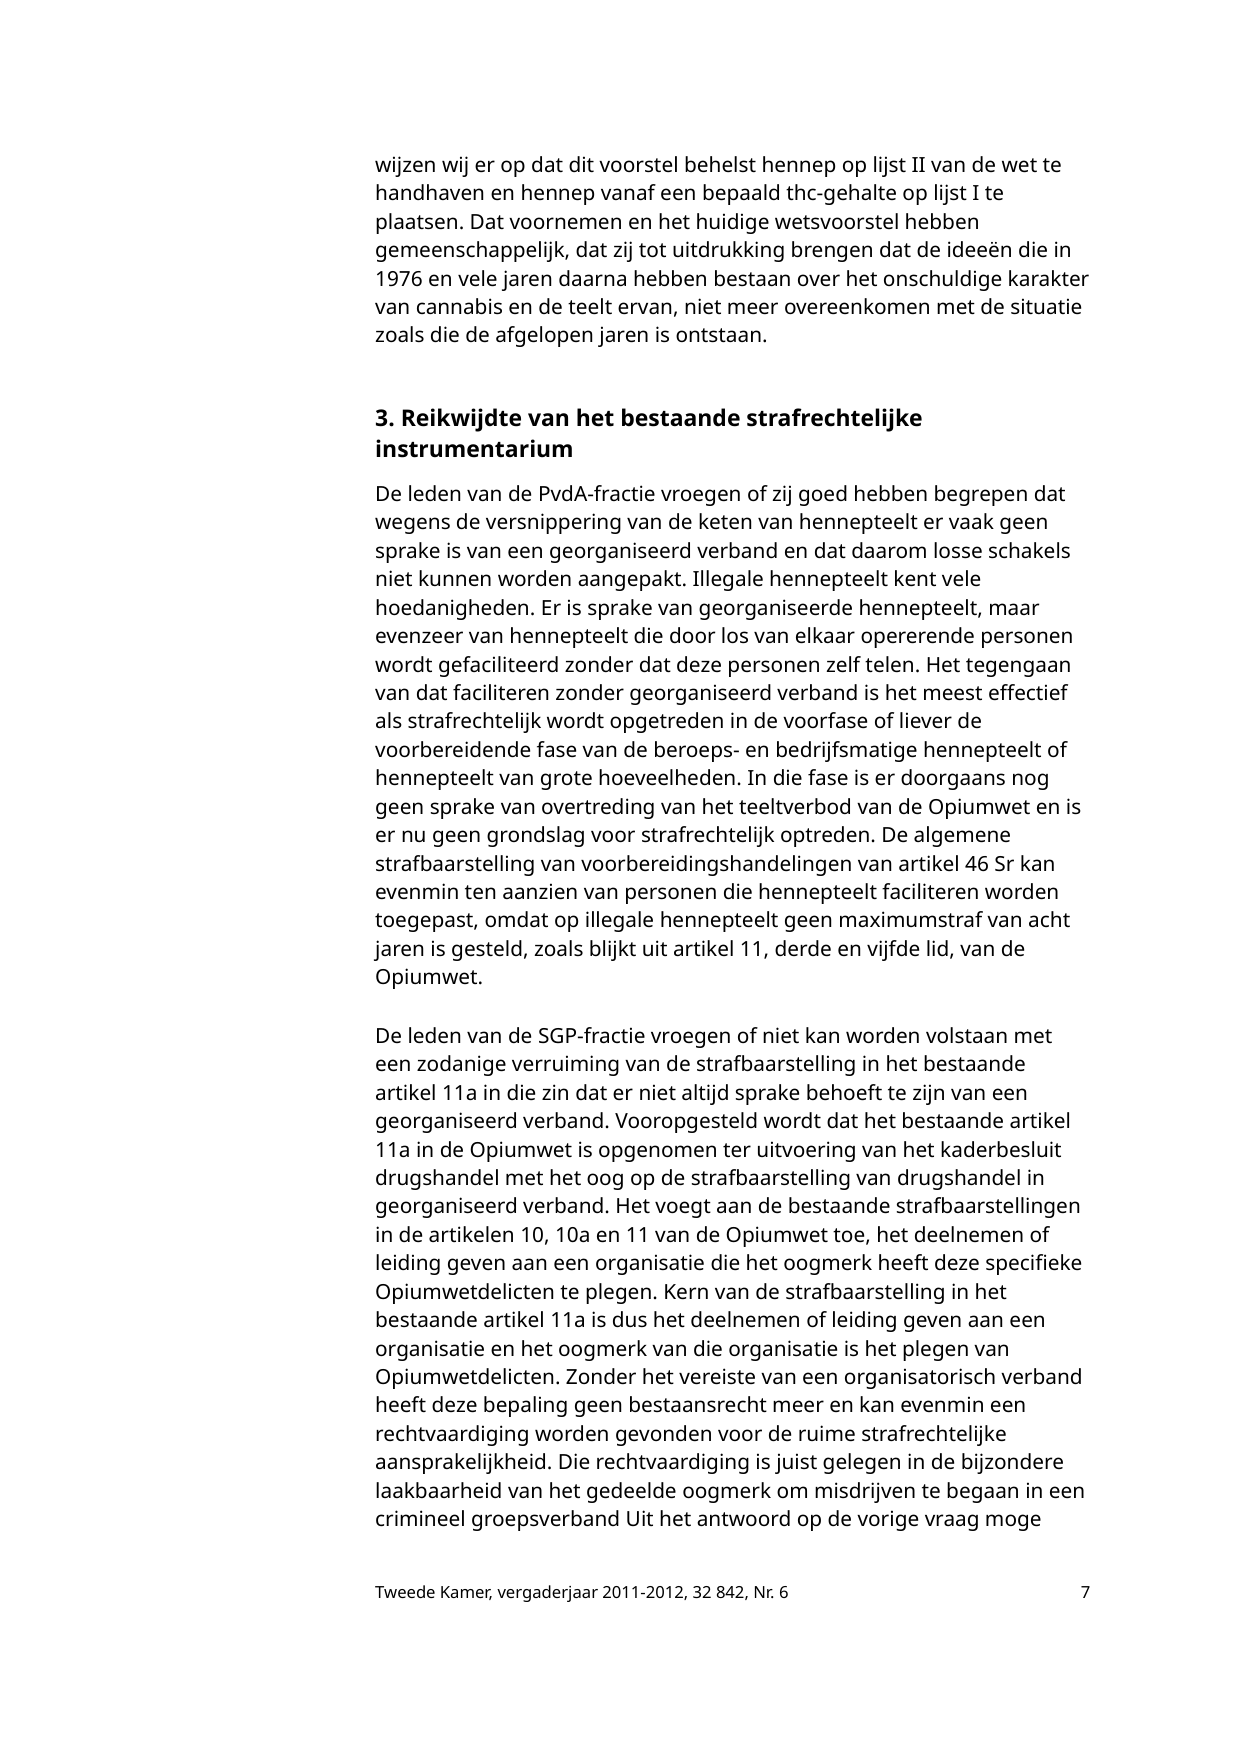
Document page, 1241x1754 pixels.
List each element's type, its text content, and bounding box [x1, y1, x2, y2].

text wijzen wij er op dat dit voorstel behelst hennep op lijst II van de wet te handhaven en hennep vanaf een bepaald thc-gehalte op lijst I te plaatsen. Dat voornemen en het huidige wetsvoorstel hebben gemeenschappelijk, dat zij tot uitdrukking brengen dat de ideeën die in 1976 en vele jaren daarna hebben bestaan over het onschuldige karakter van cannabis en de teelt ervan, niet meer overeenkomen met de situatie zoals die de afgelopen jaren is ontstaan. [375, 150, 1090, 349]
subtitle 3. Reikwijdte van het bestaande strafrechtelijke instrumentarium [375, 402, 1090, 464]
text De leden van de SGP-fractie vroegen of niet kan worden volstaan met een zodanige verruiming van de strafbaarstelling in het bestaande artikel 11a in die zin dat er niet altijd sprake behoeft te zijn van een georganiseerd verband. Vooropgesteld wordt dat het bestaande artikel 11a in de Opiumwet is opgenomen ter uitvoering van het kaderbesluit drugshandel met het oog op de strafbaarstelling van drugshandel in georganiseerd verband. Het voegt aan de bestaande strafbaarstellingen in de artikelen 10, 10a en 11 van de Opiumwet toe, het deelnemen of leiding geven aan een organisatie die het oogmerk heeft deze specifieke Opiumwetdelicten te plegen. Kern van de strafbaarstelling in het bestaande artikel 11a is dus het deelnemen of leiding geven aan een organisatie en het oogmerk van die organisatie is het plegen van Opiumwetdelicten. Zonder het vereiste van een organisatorisch verband heeft deze bepaling geen bestaansrecht meer en kan evenmin een rechtvaardiging worden gevonden voor de ruime strafrechtelijke aansprakelijkheid. Die rechtvaardiging is juist gelegen in de bijzondere laakbaarheid van het gedeelde oogmerk om misdrijven te begaan in een crimineel groepsverband Uit het antwoord op de vorige vraag moge [375, 1021, 1090, 1533]
text De leden van de PvdA-fractie vroegen of zij goed hebben begrepen dat wegens de versnippering van de keten van hennepteelt er vaak geen sprake is van een georganiseerd verband en dat daarom losse schakels niet kunnen worden aangepakt. Illegale hennepteelt kent vele hoedanigheden. Er is sprake van georganiseerde hennepteelt, maar evenzeer van hennepteelt die door los van elkaar opererende personen wordt gefaciliteerd zonder dat deze personen zelf telen. Het tegengaan van dat faciliteren zonder georganiseerd verband is het meest effectief als strafrechtelijk wordt opgetreden in de voorfase of liever de voorbereidende fase van de beroeps- en bedrijfsmatige hennepteelt of hennepteelt van grote hoeveelheden. In die fase is er doorgaans nog geen sprake van overtreding van het teeltverbod van de Opiumwet en is er nu geen grondslag voor strafrechtelijk optreden. De algemene strafbaarstelling van voorbereidingshandelingen van artikel 46 Sr kan evenmin ten aanzien van personen die hennepteelt faciliteren worden toegepast, omdat op illegale hennepteelt geen maximumstraf van acht jaren is gesteld, zoals blijkt uit artikel 11, derde en vijfde lid, van de Opiumwet. [375, 479, 1090, 991]
